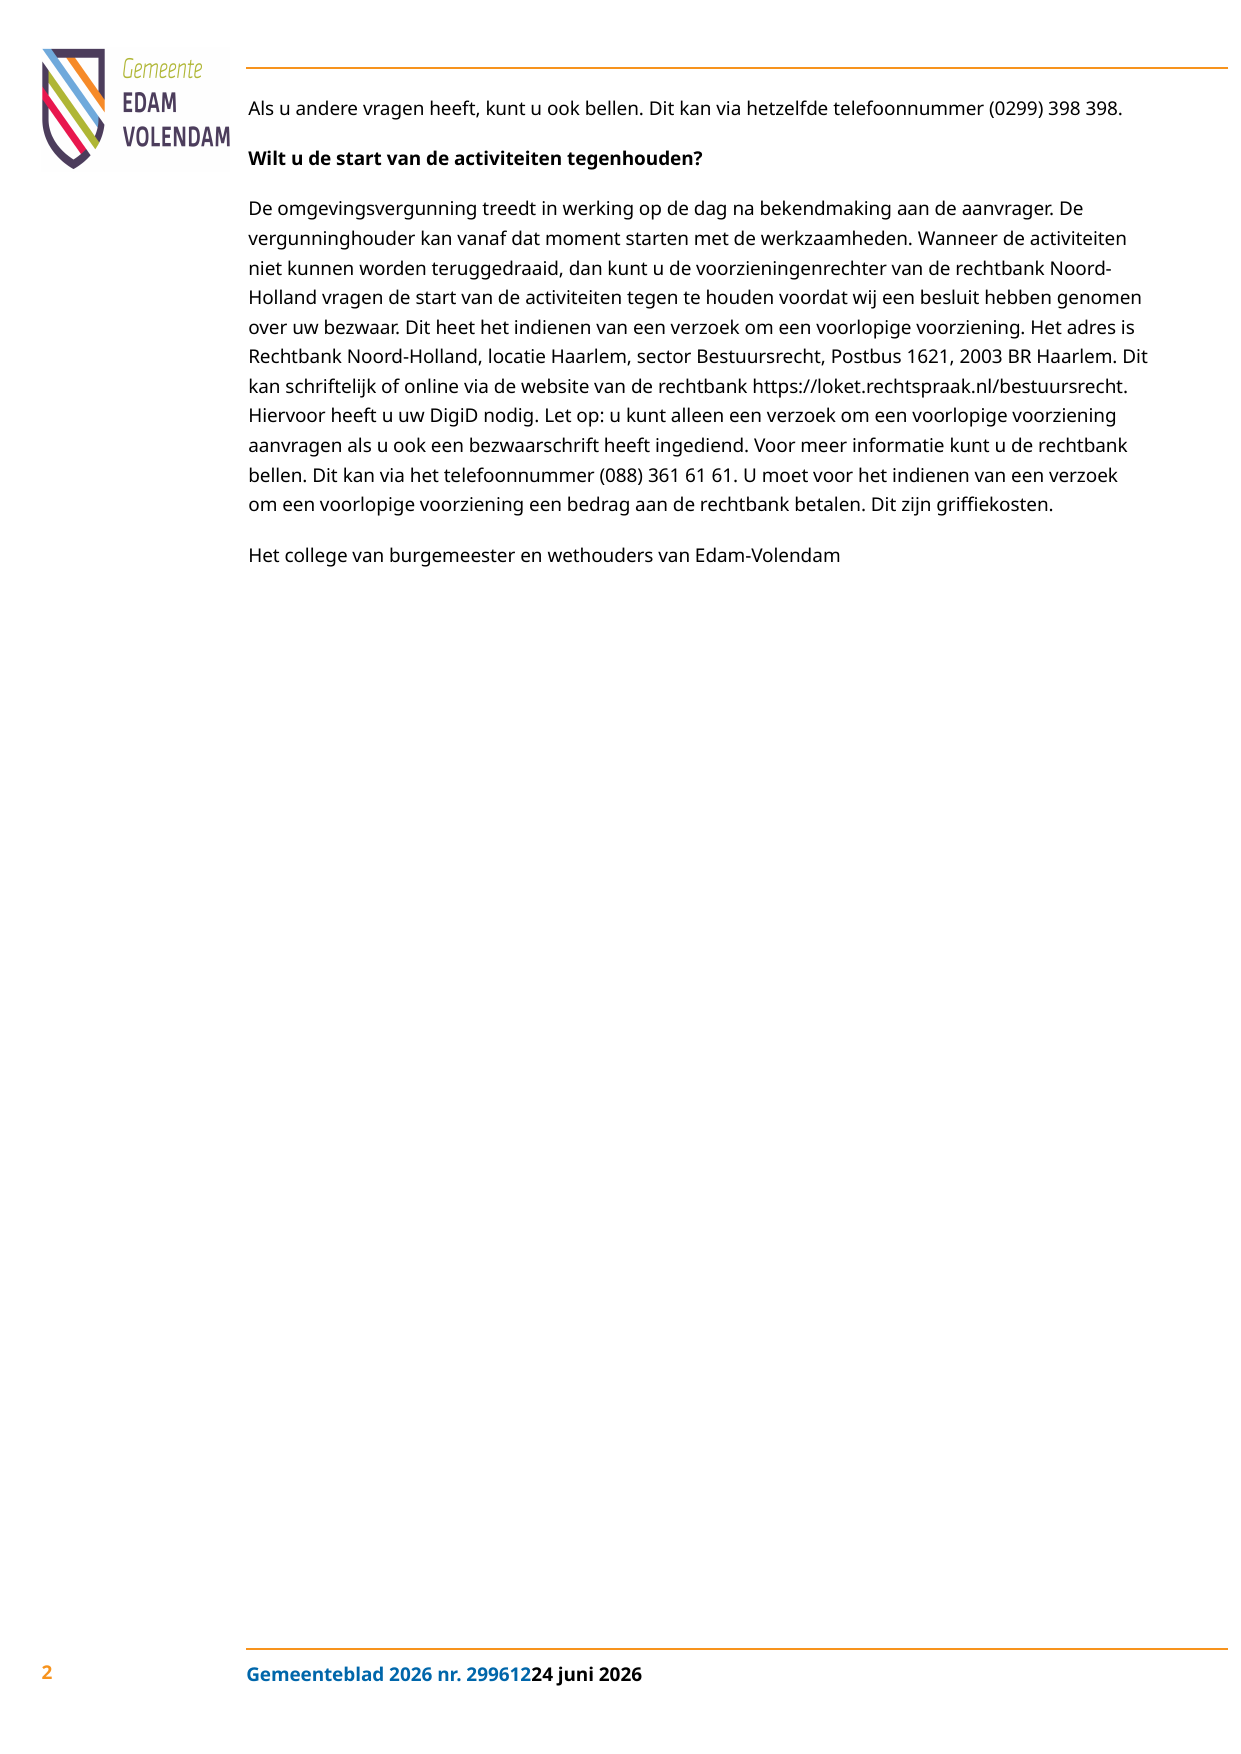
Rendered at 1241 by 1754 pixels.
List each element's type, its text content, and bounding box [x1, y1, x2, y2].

text Wilt u de start van de activiteiten tegenhouden? [248, 145, 1152, 171]
picture [41, 47, 231, 172]
text Het college van burgemeester en wethouders van Edam-Volendam [248, 542, 1152, 568]
text De omgevingsvergunning treedt in werking op de dag na bekendmaking aan de aanvrager. De vergunninghouder kan vanaf dat moment starten met de werkzaamheden. Wanneer de activiteiten niet kunnen worden teruggedraaid, dan kunt u de voorzieningenrechter van de rechtbank Noord-Holland vragen de start van de activiteiten tegen te houden voordat wij een besluit hebben genomen over uw bezwaar. Dit heet het indienen van een verzoek om een voorlopige voorziening. Het adres is Rechtbank Noord-Holland, locatie Haarlem, sector Bestuursrecht, Postbus 1621, 2003 BR Haarlem. Dit kan schriftelijk of online via de website van de rechtbank https://loket.rechtspraak.nl/bestuursrecht. Hiervoor heeft u uw DigiD nodig. Let op: u kunt alleen een verzoek om een voorlopige voorziening aanvragen als u ook een bezwaarschrift heeft ingediend. Voor meer informatie kunt u de rechtbank bellen. Dit kan via het telefoonnummer (088) 361 61 61. U moet voor het indienen van een verzoek om een voorlopige voorziening een bedrag aan de rechtbank betalen. Dit zijn griffiekosten. [248, 196, 1152, 517]
text Als u andere vragen heeft, kunt u ook bellen. Dit kan via hetzelfde telefoonnummer (0299) 398 398. [248, 95, 1152, 121]
